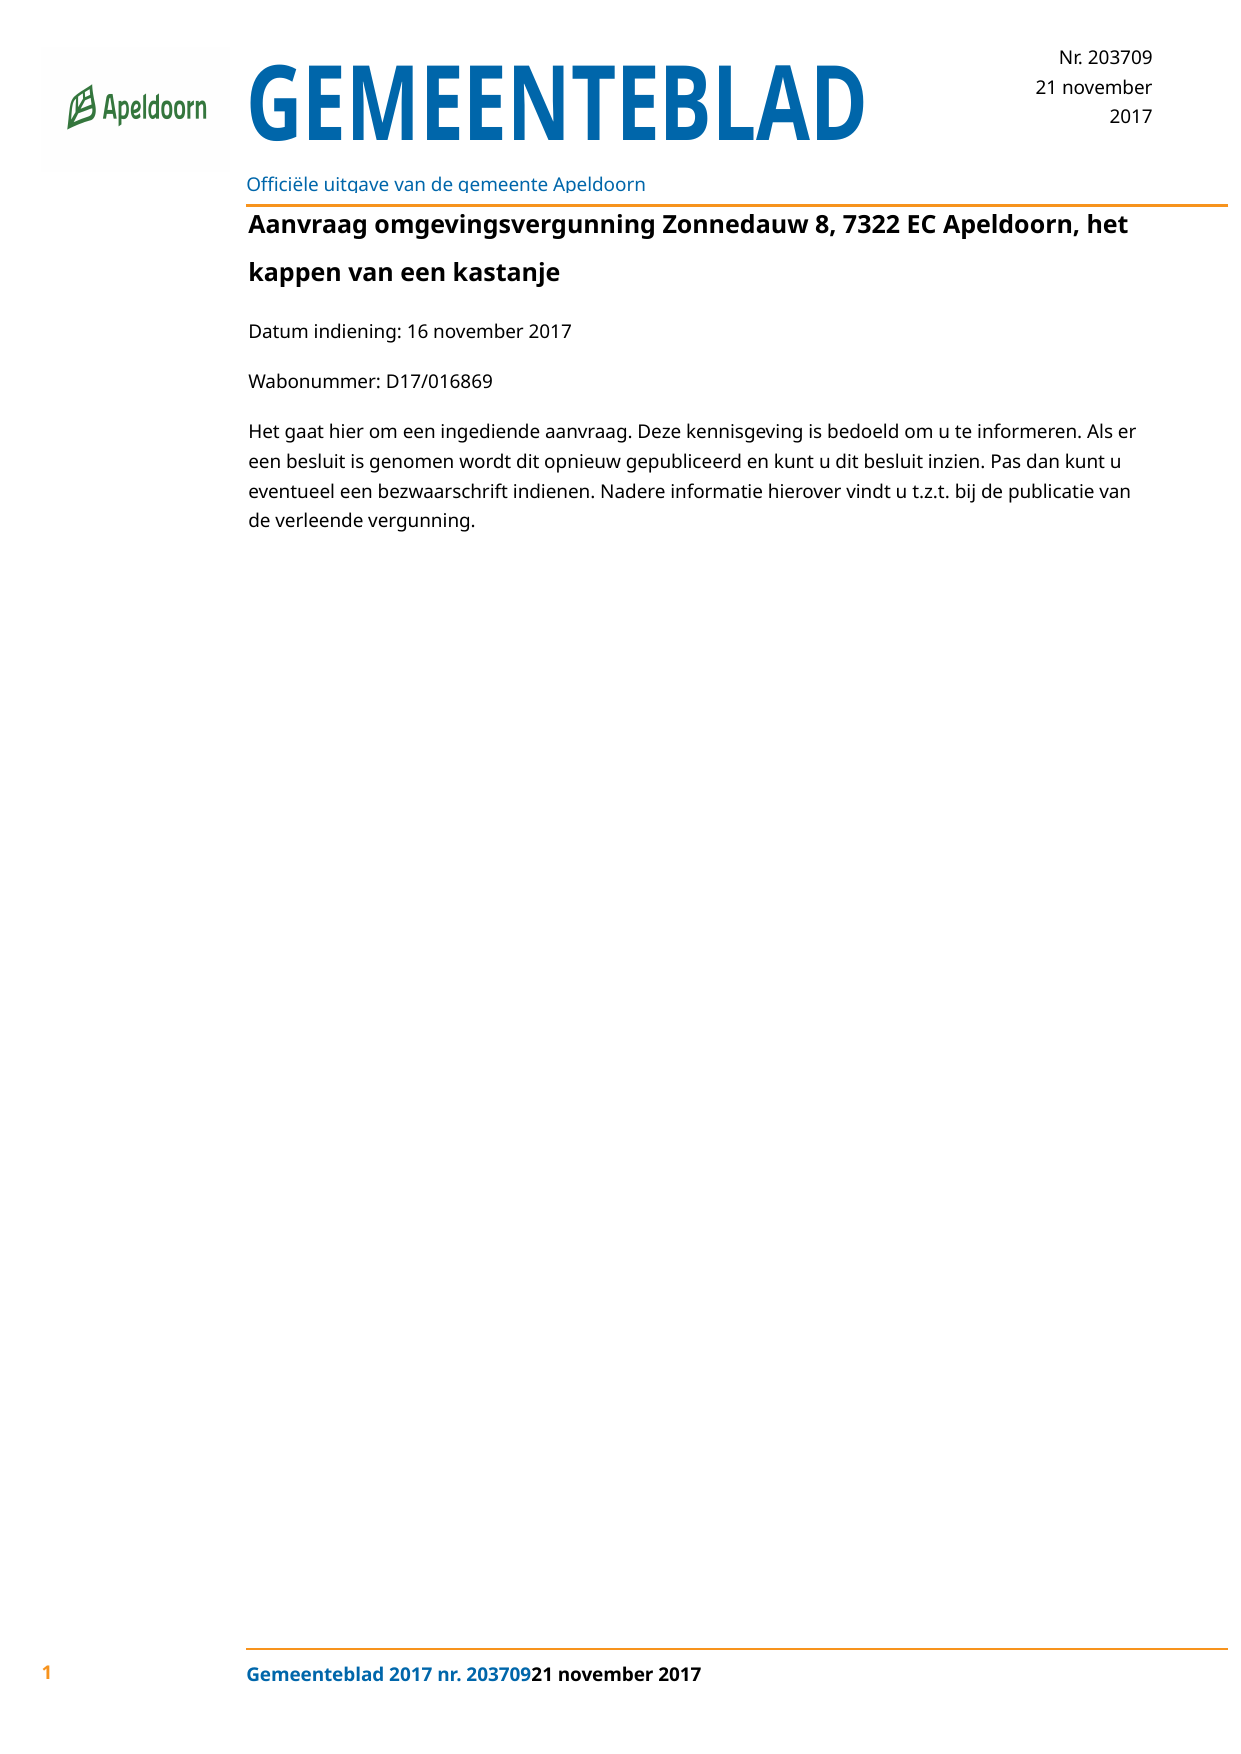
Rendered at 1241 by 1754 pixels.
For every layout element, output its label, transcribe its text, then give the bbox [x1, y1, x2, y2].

text Datum indiening: 16 november 2017 [248, 318, 1152, 344]
text Aanvraag omgevingsvergunning Zonnedauw 8, 7322 EC Apeldoorn, het kappen van een kastanje [248, 207, 1152, 288]
text Het gaat hier om een ingediende aanvraag. Deze kennisgeving is bedoeld om u te informeren. Als er een besluit is genomen wordt dit opnieuw gepubliceerd en kunt u dit besluit inzien. Pas dan kunt u eventueel een bezwaarschrift indienen. Nadere informatie hierover vindt u t.z.t. bij de publicatie van de verleende vergunning. [248, 419, 1152, 533]
text Wabonummer: D17/016869 [248, 368, 1152, 394]
picture [41, 47, 231, 172]
